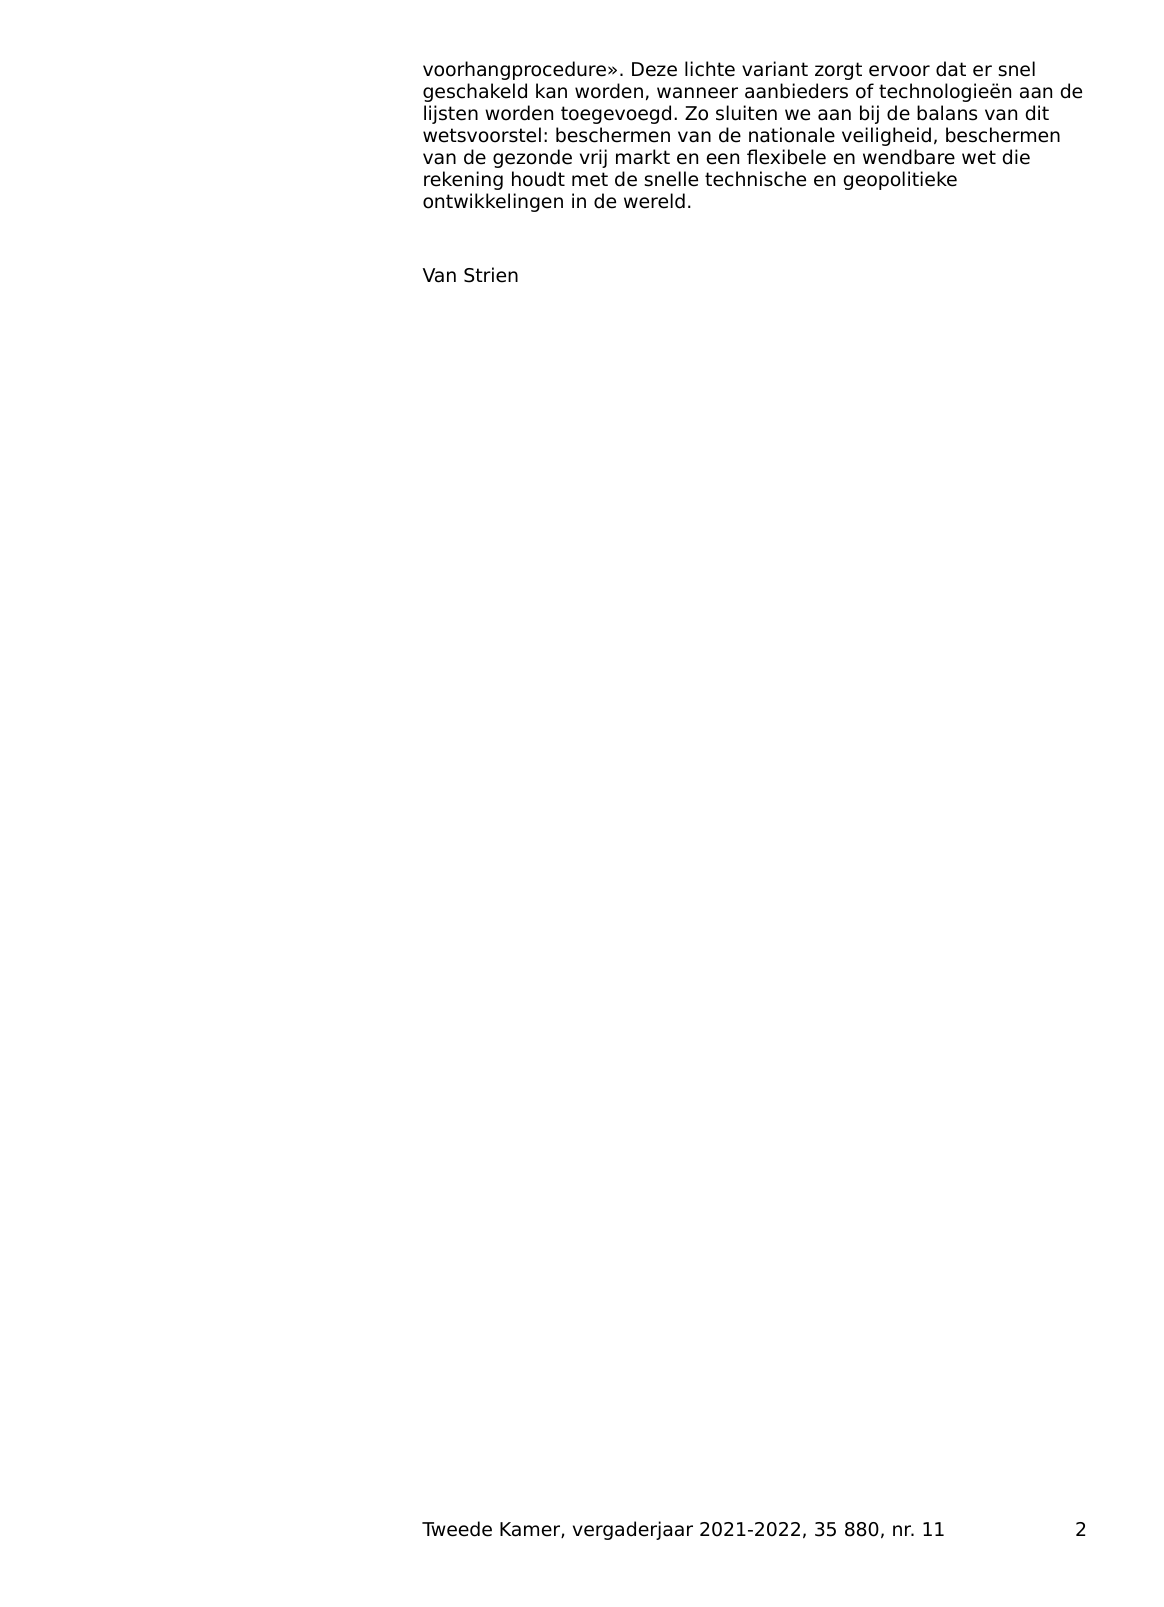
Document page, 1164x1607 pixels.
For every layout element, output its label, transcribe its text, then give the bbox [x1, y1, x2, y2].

text voorhangprocedure». Deze lichte variant zorgt ervoor dat er snel geschakeld kan worden, wanneer aanbieders of technologieën aan de lijsten worden toegevoegd. Zo sluiten we aan bij de balans van dit wetsvoorstel: beschermen van de nationale veiligheid, beschermen van de gezonde vrij markt en een flexibele en wendbare wet die rekening houdt met de snelle technische en geopolitieke ontwikkelingen in de wereld. [422, 59, 1087, 213]
text Van Strien [422, 243, 1087, 287]
